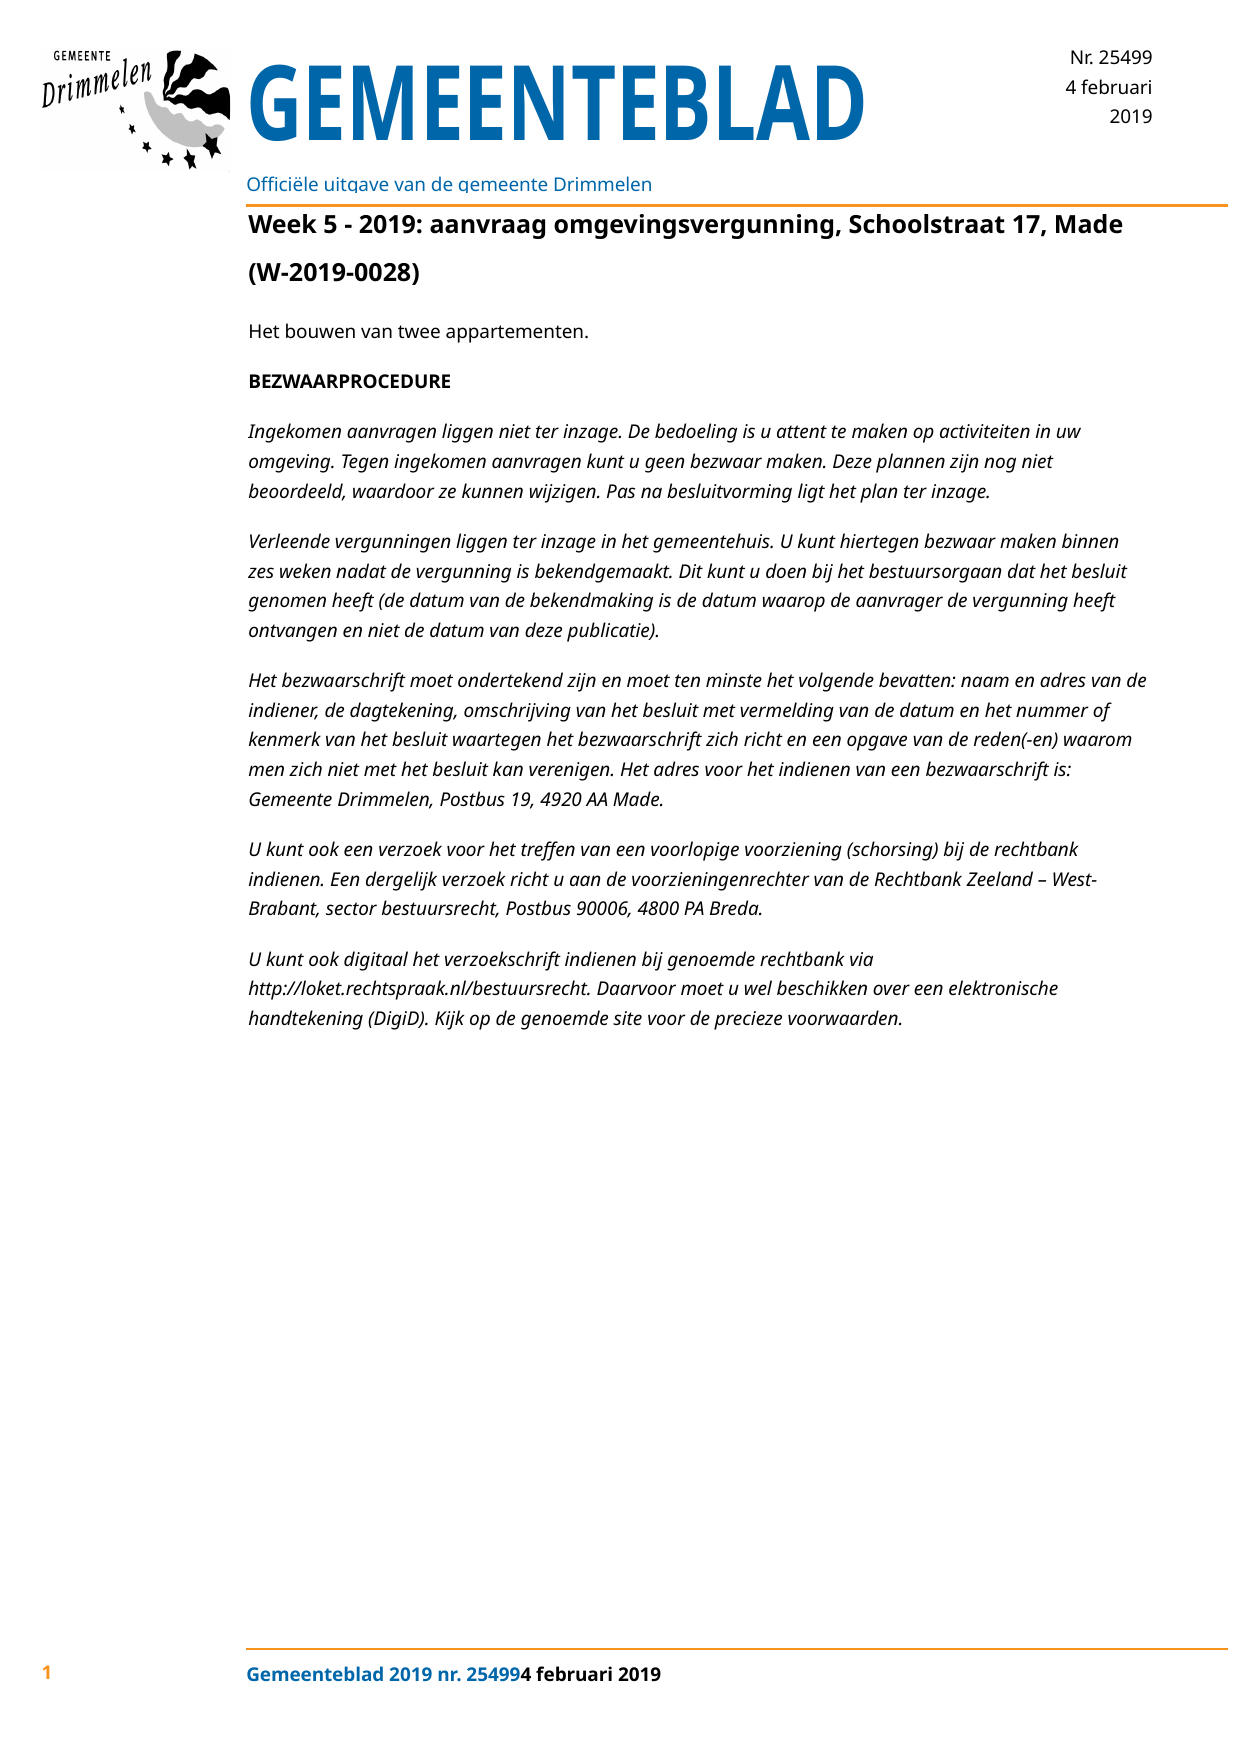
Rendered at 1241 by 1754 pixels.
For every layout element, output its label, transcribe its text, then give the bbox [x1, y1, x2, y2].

text Ingekomen aanvragen liggen niet ter inzage. De bedoeling is u attent te maken op activiteiten in uw omgeving. Tegen ingekomen aanvragen kunt u geen bezwaar maken. Deze plannen zijn nog niet beoordeeld, waardoor ze kunnen wijzigen. Pas na besluitvorming ligt het plan ter inzage. [248, 419, 1152, 504]
text U kunt ook een verzoek voor het treffen van een voorlopige voorziening (schorsing) bij de rechtbank indienen. Een dergelijk verzoek richt u aan de voorzieningenrechter van de Rechtbank Zeeland – West-Brabant, sector bestuursrecht, Postbus 90006, 4800 PA Breda. [248, 836, 1152, 921]
picture [41, 47, 231, 172]
text Het bouwen van twee appartementen. [248, 318, 1152, 344]
text U kunt ook digitaal het verzoekschrift indienen bij genoemde rechtbank via http://loket.rechtspraak.nl/bestuursrecht. Daarvoor moet u wel beschikken over een elektronische handtekening (DigiD). Kijk op de genoemde site voor de precieze voorwaarden. [248, 946, 1152, 1031]
text BEZWAARPROCEDURE [248, 368, 1152, 394]
text Het bezwaarschrift moet ondertekend zijn en moet ten minste het volgende bevatten: naam en adres van de indiener, de dagtekening, omschrijving van het besluit met vermelding van de datum en het nummer of kenmerk van het besluit waartegen het bezwaarschrift zich richt en een opgave van de reden(-en) waarom men zich niet met het besluit kan verenigen. Het adres voor het indienen van een bezwaarschrift is: Gemeente Drimmelen, Postbus 19, 4920 AA Made. [248, 667, 1152, 812]
text Verleende vergunningen liggen ter inzage in het gemeentehuis. U kunt hiertegen bezwaar maken binnen zes weken nadat de vergunning is bekendgemaakt. Dit kunt u doen bij het bestuursorgaan dat het besluit genomen heeft (de datum van de bekendmaking is de datum waarop de aanvrager de vergunning heeft ontvangen en niet de datum van deze publicatie). [248, 528, 1152, 643]
text Week 5 - 2019: aanvraag omgevingsvergunning, Schoolstraat 17, Made (W-2019-0028) [248, 207, 1152, 288]
